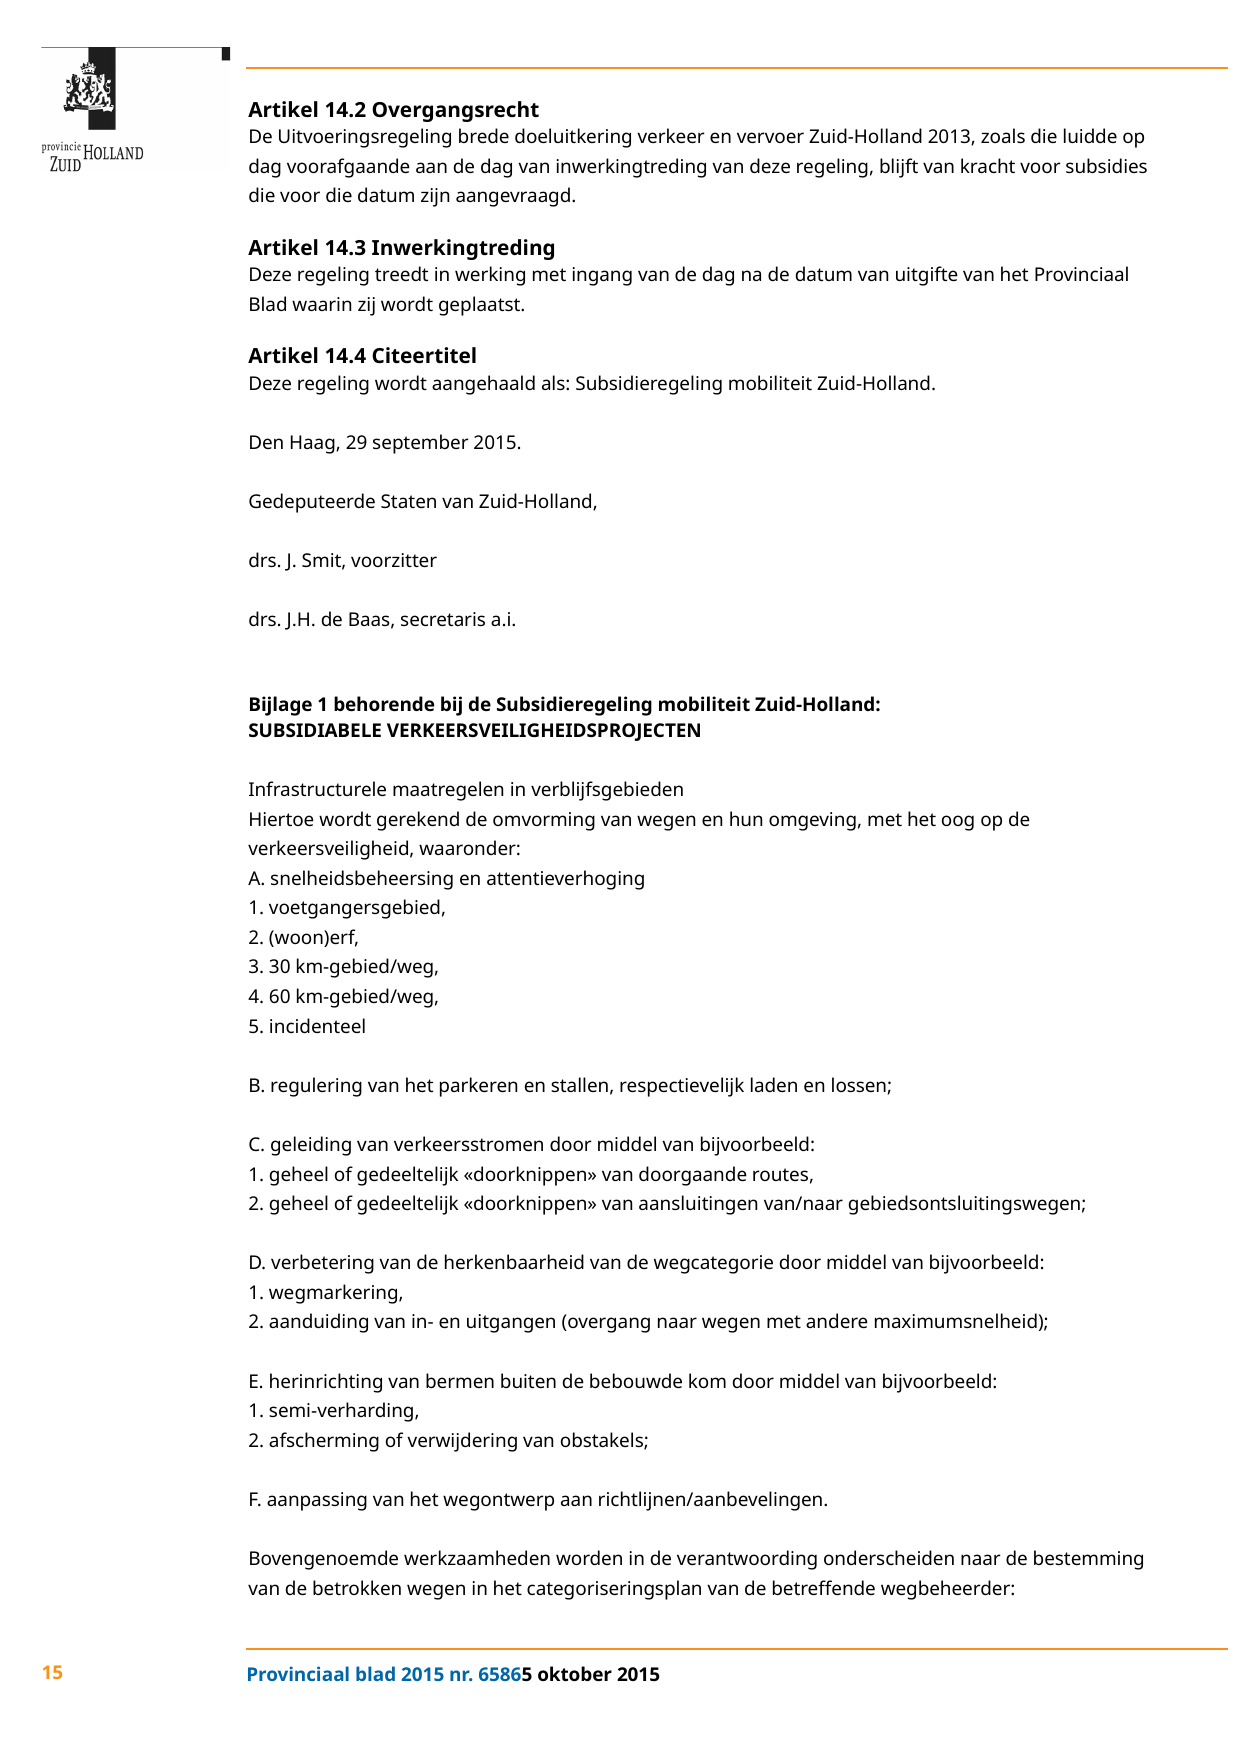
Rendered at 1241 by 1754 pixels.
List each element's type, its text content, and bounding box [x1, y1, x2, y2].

text 1. wegmarkering, [248, 1279, 1152, 1305]
text drs. J. Smit, voorzitter [248, 547, 1152, 573]
text 2. (woon)erf, [248, 924, 1152, 950]
text De Uitvoeringsregeling brede doeluitkering verkeer en vervoer Zuid-Holland 2013, zoals die luidde op dag voorafgaande aan de dag van inwerkingtreding van deze regeling, blijft van kracht voor subsidies die voor die datum zijn aangevraagd. [248, 123, 1152, 208]
text 3. 30 km-gebied/weg, [248, 954, 1152, 979]
text Artikel 14.3 Inwerkingtreding [248, 233, 1152, 261]
text Gedeputeerde Staten van Zuid-Holland, [248, 488, 1152, 514]
text drs. J.H. de Baas, secretaris a.i. [248, 606, 1152, 632]
text SUBSIDIABELE VERKEERSVEILIGHEIDSPROJECTEN [248, 717, 1152, 743]
text 1. geheel of gedeeltelijk «doorknippen» van doorgaande routes, [248, 1161, 1152, 1186]
text 5. incidenteel [248, 1013, 1152, 1038]
text C. geleiding van verkeersstromen door middel van bijvoorbeeld: [248, 1131, 1152, 1157]
text F. aanpassing van het wegontwerp aan richtlijnen/aanbevelingen. [248, 1486, 1152, 1512]
text Deze regeling wordt aangehaald als: Subsidieregeling mobiliteit Zuid-Holland. [248, 370, 1152, 395]
text Artikel 14.2 Overgangsrecht [248, 95, 1152, 123]
text B. regulering van het parkeren en stallen, respectievelijk laden en lossen; [248, 1072, 1152, 1098]
picture [41, 47, 231, 172]
text Infrastructurele maatregelen in verblijfsgebieden [248, 776, 1152, 802]
text 2. aanduiding van in- en uitgangen (overgang naar wegen met andere maximumsnelheid); [248, 1309, 1152, 1334]
text Deze regeling treedt in werking met ingang van de dag na de datum van uitgifte van het Provinciaal Blad waarin zij wordt geplaatst. [248, 261, 1152, 317]
text 1. voetgangersgebied, [248, 894, 1152, 920]
text 2. geheel of gedeeltelijk «doorknippen» van aansluitingen van/naar gebiedsontsluitingswegen; [248, 1190, 1152, 1216]
text Hiertoe wordt gerekend de omvorming van wegen en hun omgeving, met het oog op de verkeersveiligheid, waaronder: [248, 806, 1152, 861]
text A. snelheidsbeheersing en attentieverhoging [248, 865, 1152, 891]
text Den Haag, 29 september 2015. [248, 429, 1152, 454]
text D. verbetering van de herkenbaarheid van de wegcategorie door middel van bijvoorbeeld: [248, 1249, 1152, 1275]
text 4. 60 km-gebied/weg, [248, 983, 1152, 1009]
text 2. afscherming of verwijdering van obstakels; [248, 1427, 1152, 1453]
text Artikel 14.4 Citeertitel [248, 341, 1152, 370]
text E. herinrichting van bermen buiten de bebouwde kom door middel van bijvoorbeeld: [248, 1368, 1152, 1393]
text Bijlage 1 behorende bij de Subsidieregeling mobiliteit Zuid-Holland: [248, 691, 1152, 717]
text Bovengenoemde werkzaamheden worden in de verantwoording onderscheiden naar de bestemming van de betrokken wegen in het categoriseringsplan van de betreffende wegbeheerder: [248, 1545, 1152, 1601]
text 1. semi-verharding, [248, 1397, 1152, 1423]
